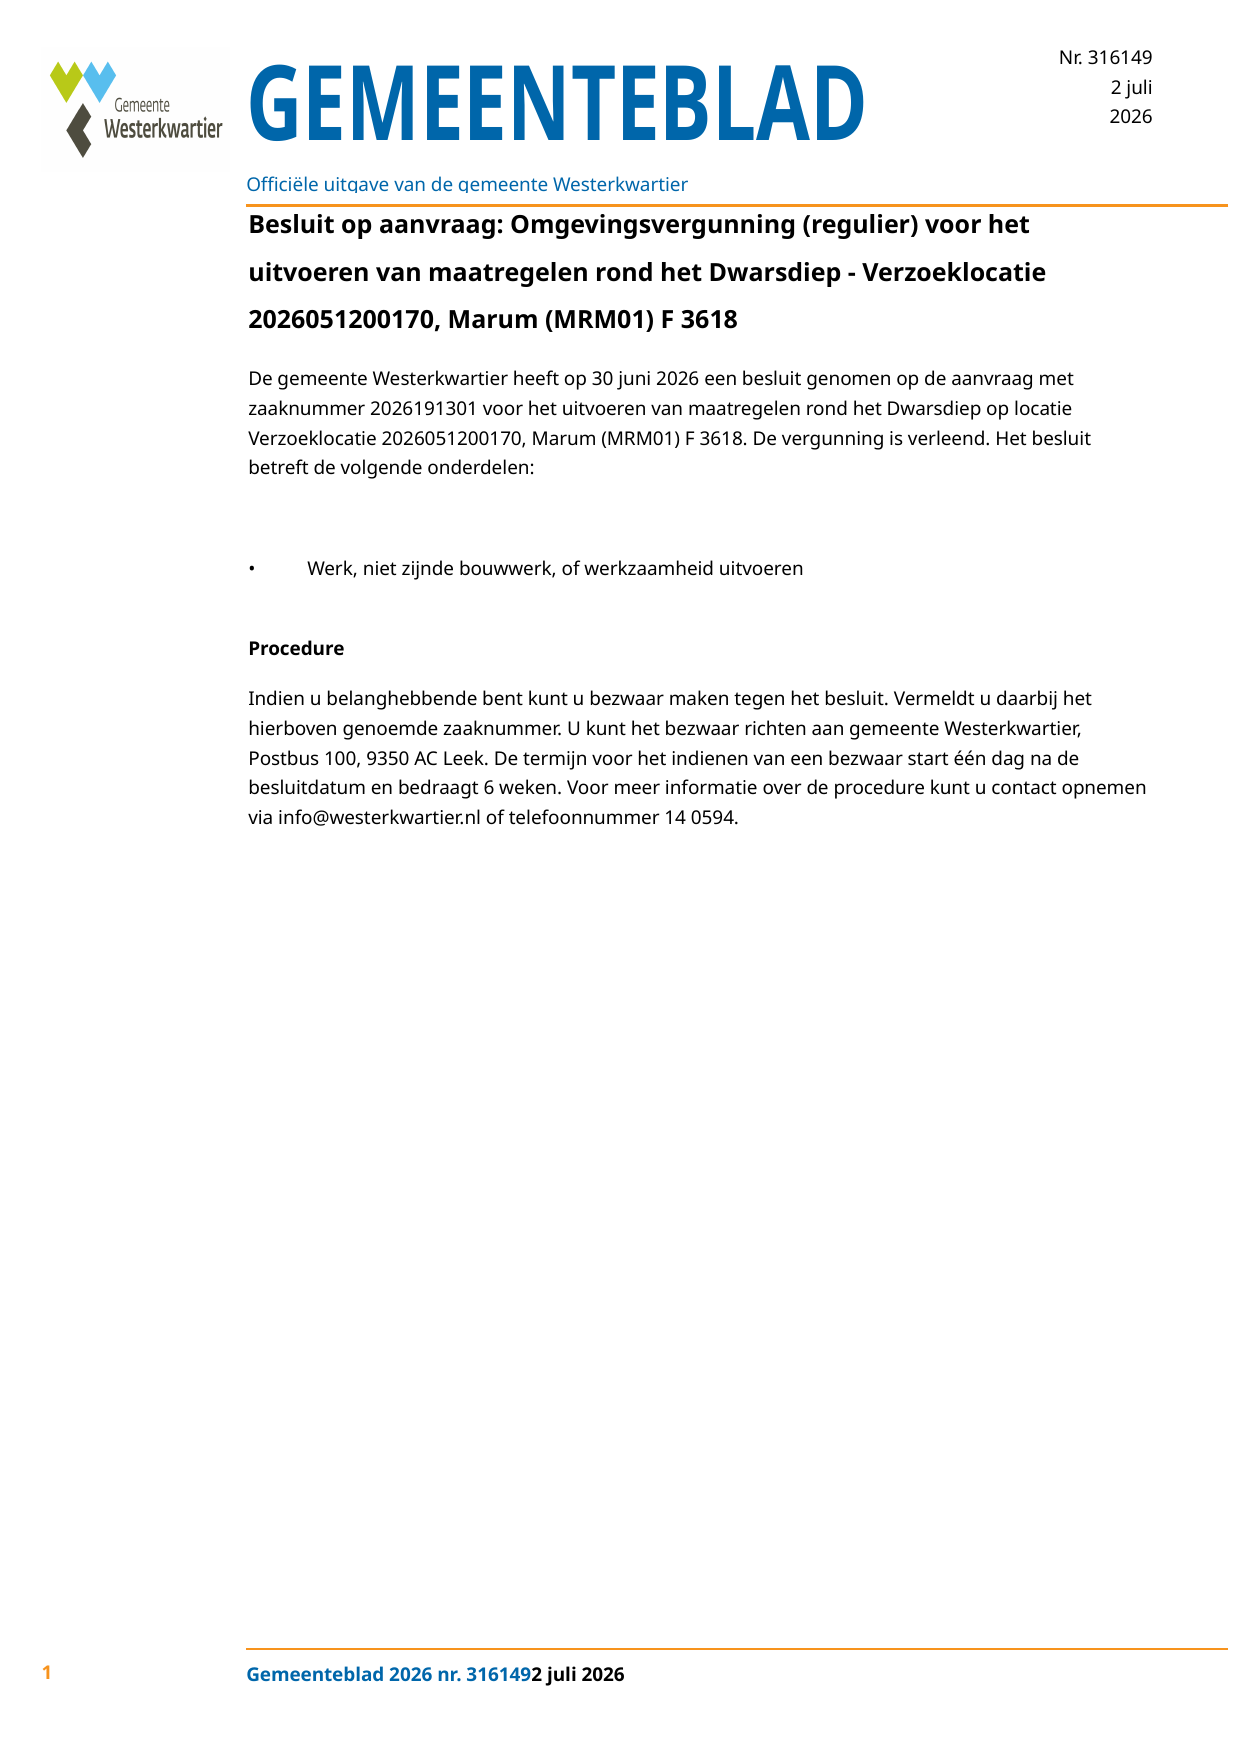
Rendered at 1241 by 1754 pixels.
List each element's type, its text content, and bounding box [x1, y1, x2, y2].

list Werk, niet zijnde bouwwerk, of werkzaamheid uitvoeren [248, 555, 1152, 581]
text Indien u belanghebbende bent kunt u bezwaar maken tegen het besluit. Vermeldt u daarbij het hierboven genoemde zaaknummer. U kunt het bezwaar richten aan gemeente Westerkwartier, Postbus 100, 9350 AC Leek. De termijn voor het indienen van een bezwaar start één dag na de besluitdatum en bedraagt 6 weken. Voor meer informatie over de procedure kunt u contact opnemen via info@westerkwartier.nl of telefoonnummer 14 0594. [248, 686, 1152, 829]
text Besluit op aanvraag: Omgevingsvergunning (regulier) voor het uitvoeren van maatregelen rond het Dwarsdiep - Verzoeklocatie 2026051200170, Marum (MRM01) F 3618 [248, 207, 1152, 336]
text Procedure [248, 635, 1152, 661]
text De gemeente Westerkwartier heeft op 30 juni 2026 een besluit genomen op de aanvraag met zaaknummer 2026191301 voor het uitvoeren van maatregelen rond het Dwarsdiep op locatie Verzoeklocatie 2026051200170, Marum (MRM01) F 3618. De vergunning is verleend. Het besluit betreft de volgende onderdelen: [248, 366, 1152, 480]
picture [41, 47, 231, 172]
